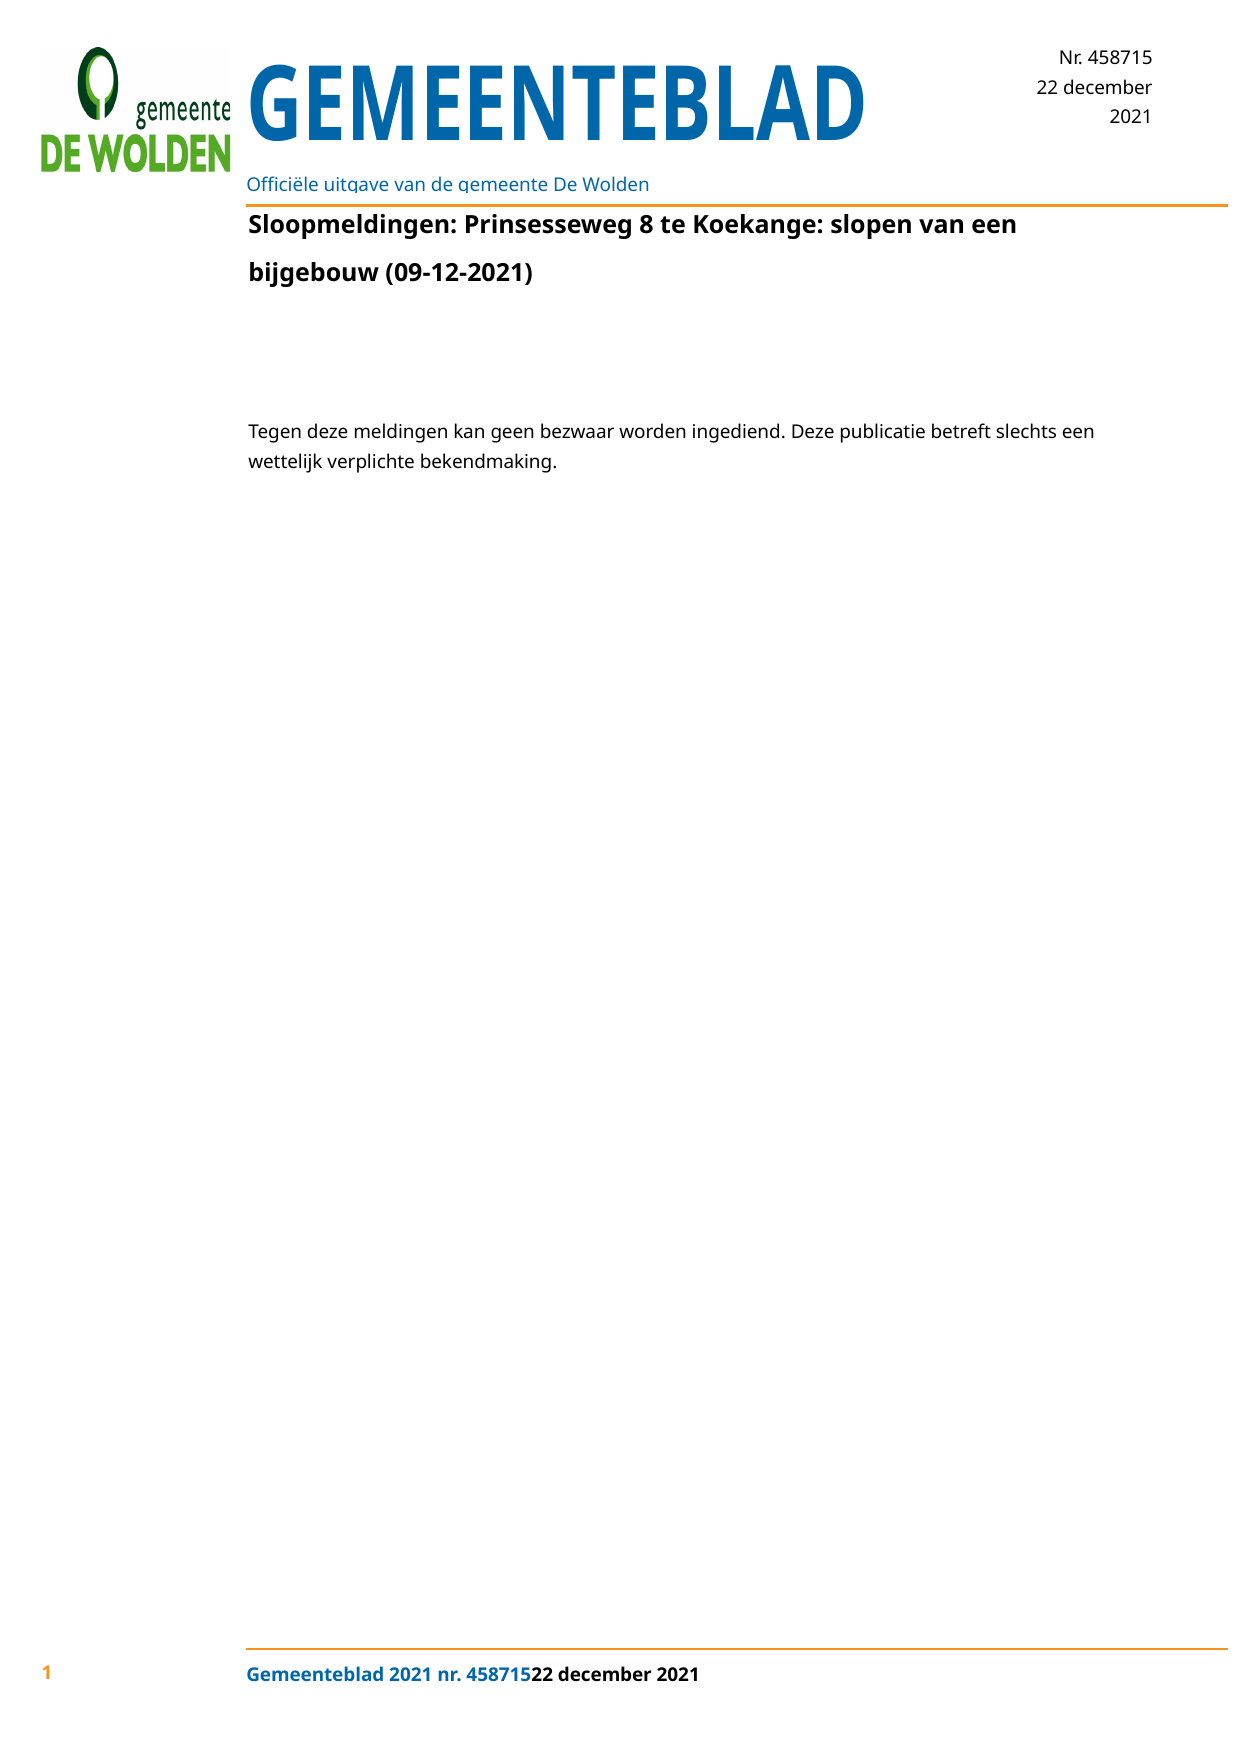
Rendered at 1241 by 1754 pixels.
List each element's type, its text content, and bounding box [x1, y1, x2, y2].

text Tegen deze meldingen kan geen bezwaar worden ingediend. Deze publicatie betreft slechts een wettelijk verplichte bekendmaking. [248, 419, 1152, 474]
text Sloopmeldingen: Prinsesseweg 8 te Koekange: slopen van een bijgebouw (09-12-2021) [248, 207, 1152, 288]
picture [41, 47, 231, 172]
